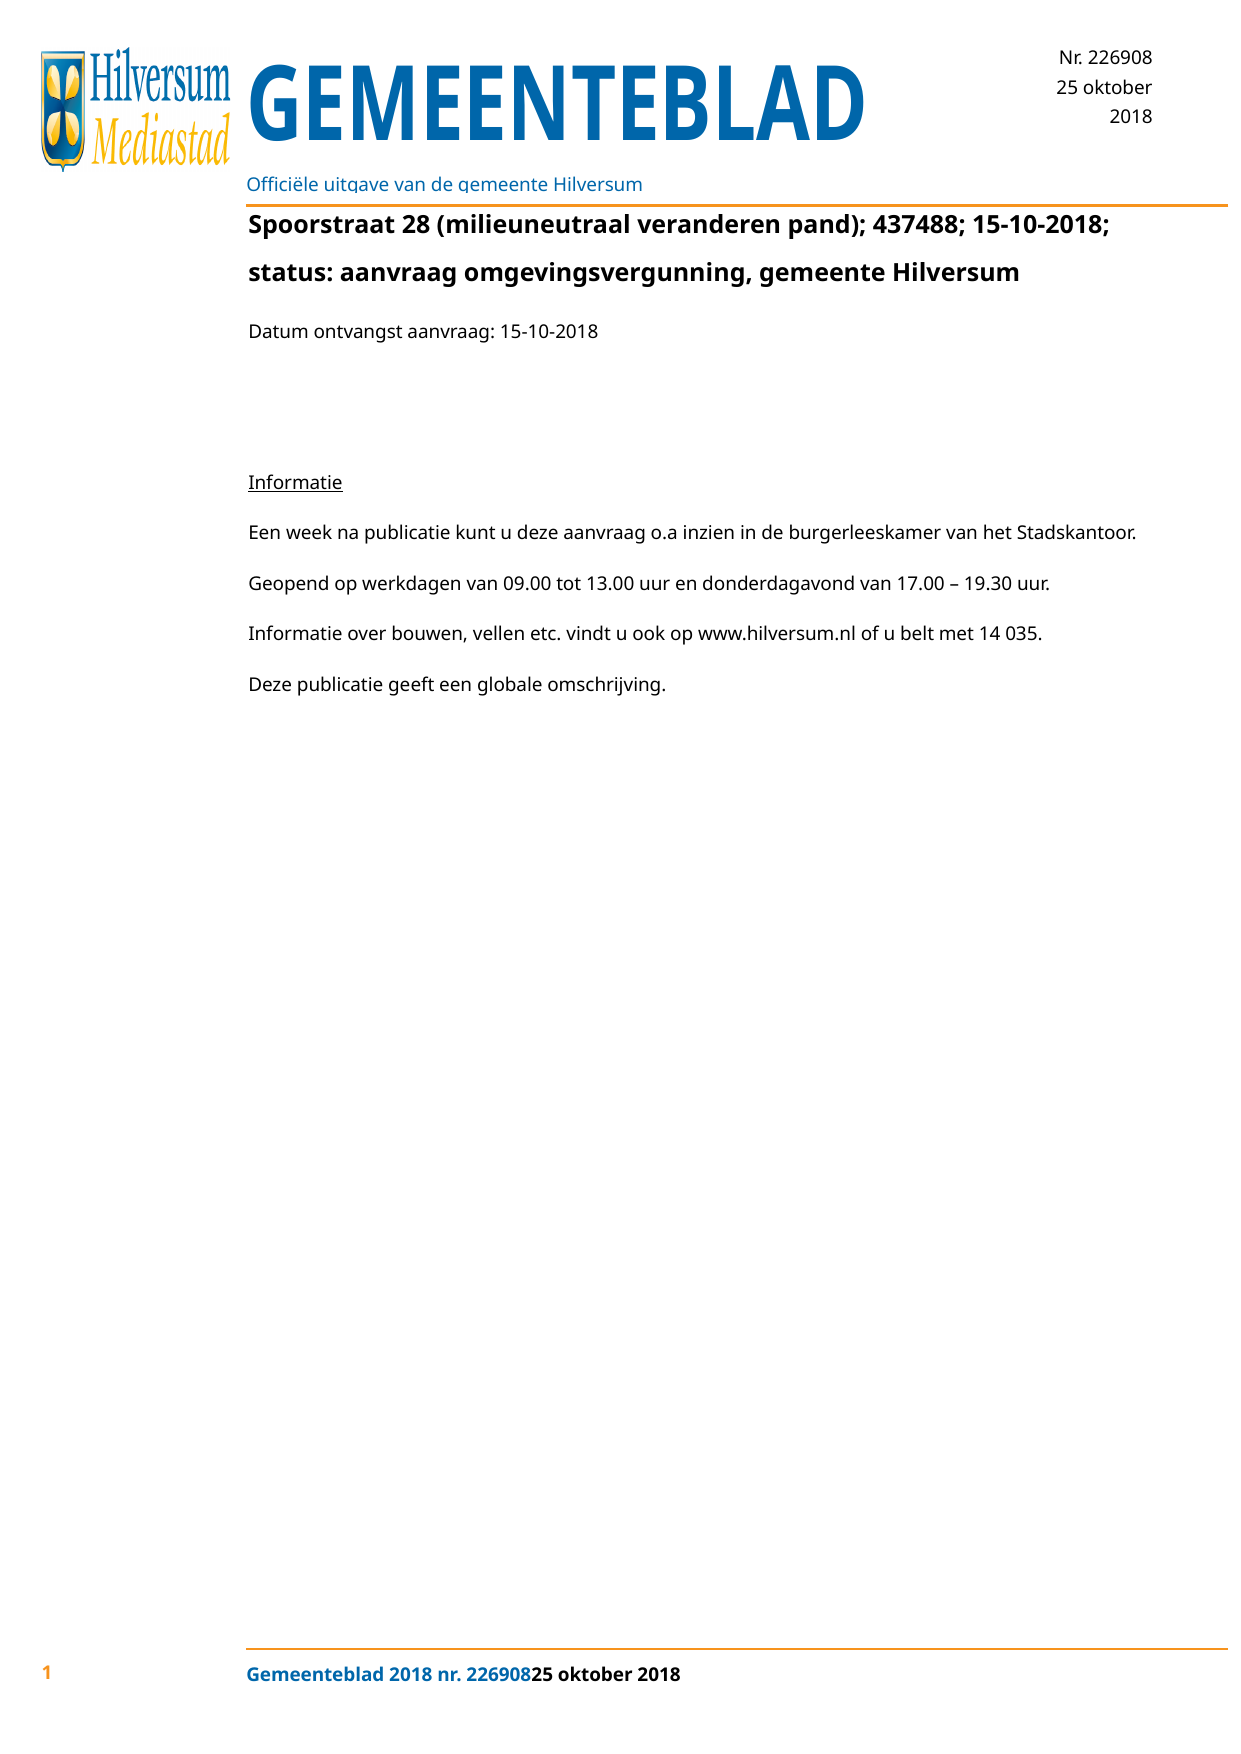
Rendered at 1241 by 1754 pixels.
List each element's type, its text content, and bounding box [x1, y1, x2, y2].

picture [41, 47, 231, 172]
text Spoorstraat 28 (milieuneutraal veranderen pand); 437488; 15-10-2018; status: aanvraag omgevingsvergunning, gemeente Hilversum [248, 207, 1152, 288]
text Informatie [248, 469, 1152, 495]
text Een week na publicatie kunt u deze aanvraag o.a inzien in de burgerleeskamer van het Stadskantoor. [248, 519, 1152, 545]
text Datum ontvangst aanvraag: 15-10-2018 [248, 318, 1152, 344]
text Deze publicatie geeft een globale omschrijving. [248, 671, 1152, 697]
text Geopend op werkdagen van 09.00 tot 13.00 uur en donderdagavond van 17.00 – 19.30 uur. [248, 570, 1152, 596]
text Informatie over bouwen, vellen etc. vindt u ook op www.hilversum.nl of u belt met 14 035. [248, 620, 1152, 646]
